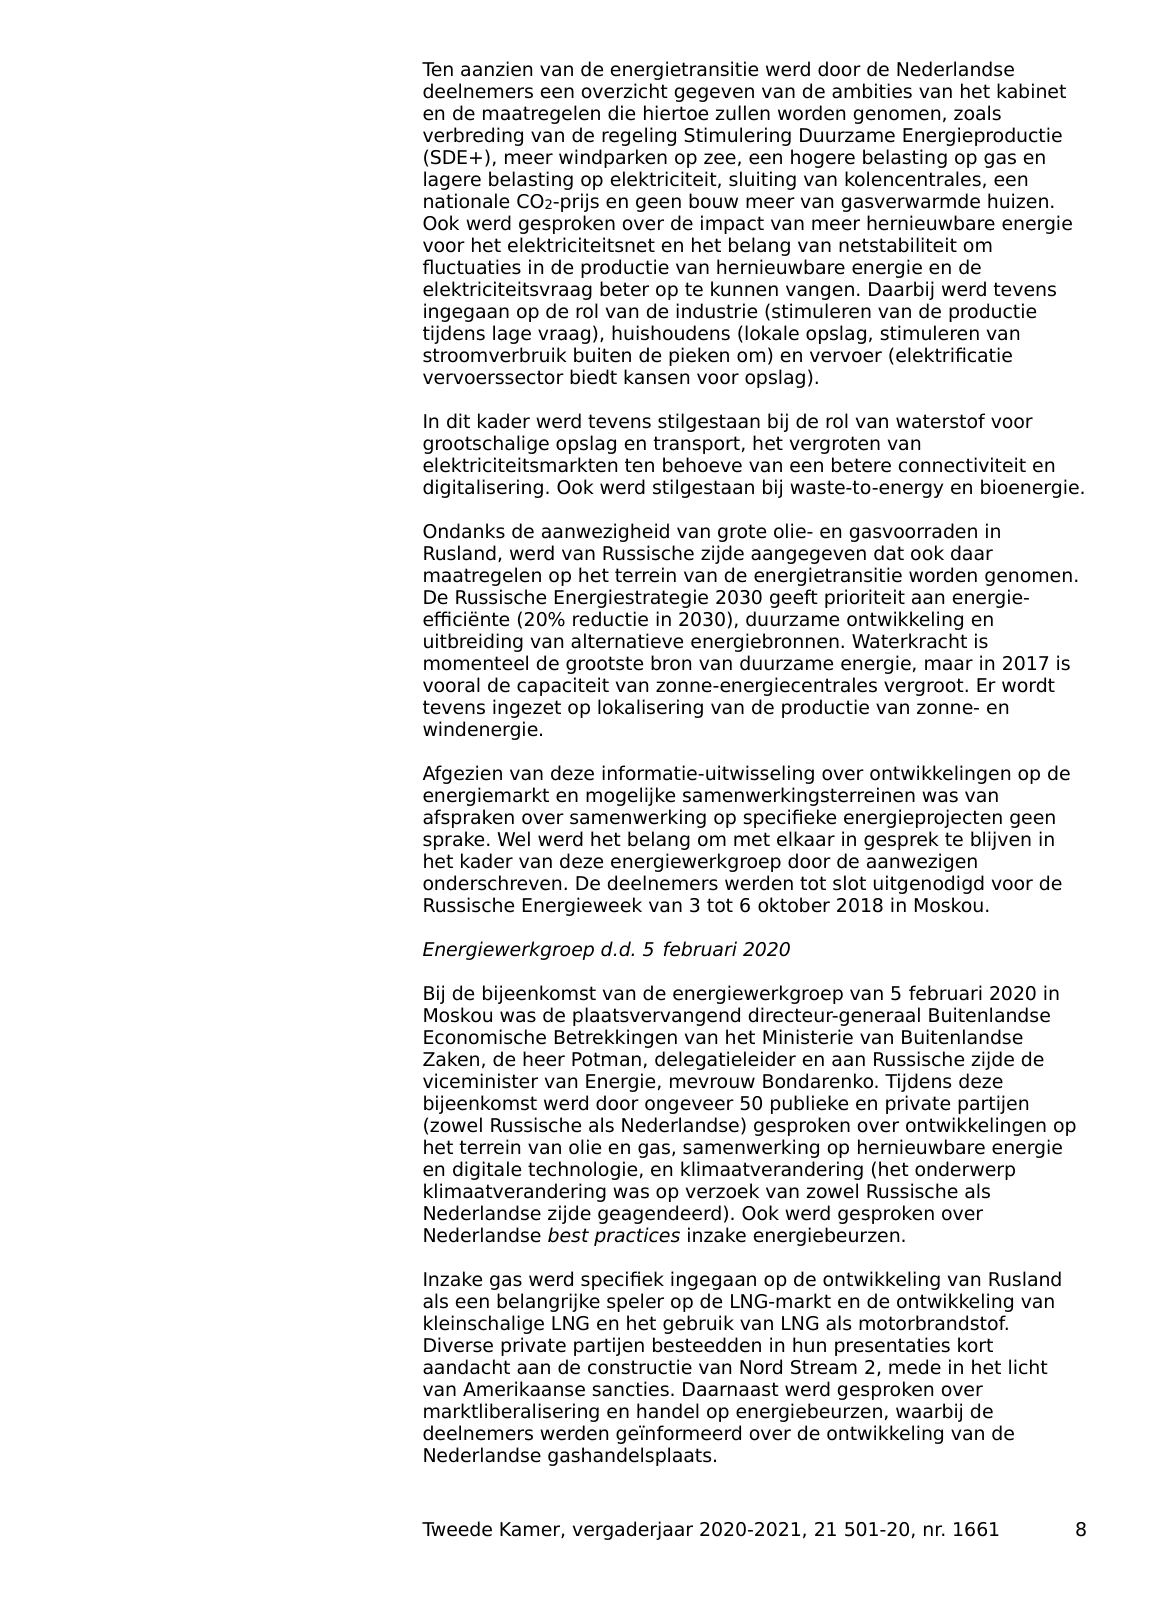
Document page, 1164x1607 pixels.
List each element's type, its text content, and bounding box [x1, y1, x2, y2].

text Ten aanzien van de energietransitie werd door de Nederlandse deelnemers een overzicht gegeven van de ambities van het kabinet en de maatregelen die hiertoe zullen worden genomen, zoals verbreding van de regeling Stimulering Duurzame Energieproductie (SDE+), meer windparken op zee, een hogere belasting op gas en lagere belasting op elektriciteit, sluiting van kolencentrales, een nationale CO2-prijs en geen bouw meer van gasverwarmde huizen. Ook werd gesproken over de impact van meer hernieuwbare energie voor het elektriciteitsnet en het belang van netstabiliteit om fluctuaties in de productie van hernieuwbare energie en de elektriciteitsvraag beter op te kunnen vangen. Daarbij werd tevens ingegaan op de rol van de industrie (stimuleren van de productie tijdens lage vraag), huishoudens (lokale opslag, stimuleren van stroomverbruik buiten de pieken om) en vervoer (elektrificatie vervoerssector biedt kansen voor opslag). [422, 59, 1087, 389]
text In dit kader werd tevens stilgestaan bij de rol van waterstof voor grootschalige opslag en transport, het vergroten van elektriciteitsmarkten ten behoeve van een betere connectiviteit en digitalisering. Ook werd stilgestaan bij waste-to-energy en bioenergie. [422, 411, 1087, 499]
text Afgezien van deze informatie-uitwisseling over ontwikkelingen op de energiemarkt en mogelijke samenwerkingsterreinen was van afspraken over samenwerking op specifieke energieprojecten geen sprake. Wel werd het belang om met elkaar in gesprek te blijven in het kader van deze energiewerkgroep door de aanwezigen onderschreven. De deelnemers werden tot slot uitgenodigd voor de Russische Energieweek van 3 tot 6 oktober 2018 in Moskou. [422, 763, 1087, 917]
text Ondanks de aanwezigheid van grote olie- en gasvoorraden in Rusland, werd van Russische zijde aangegeven dat ook daar maatregelen op het terrein van de energietransitie worden genomen. De Russische Energiestrategie 2030 geeft prioriteit aan energie-efficiënte (20% reductie in 2030), duurzame ontwikkeling en uitbreiding van alternatieve energiebronnen. Waterkracht is momenteel de grootste bron van duurzame energie, maar in 2017 is vooral de capaciteit van zonne-energiecentrales vergroot. Er wordt tevens ingezet op lokalisering van de productie van zonne- en windenergie. [422, 521, 1087, 741]
subtitle Energiewerkgroep d.d. 5 februari 2020 [422, 939, 1087, 961]
text Inzake gas werd specifiek ingegaan op de ontwikkeling van Rusland als een belangrijke speler op de LNG-markt en de ontwikkeling van kleinschalige LNG en het gebruik van LNG als motorbrandstof. Diverse private partijen besteedden in hun presentaties kort aandacht aan de constructie van Nord Stream 2, mede in het licht van Amerikaanse sancties. Daarnaast werd gesproken over marktliberalisering en handel op energiebeurzen, waarbij de deelnemers werden geïnformeerd over de ontwikkeling van de Nederlandse gashandelsplaats. [422, 1269, 1087, 1467]
text Bij de bijeenkomst van de energiewerkgroep van 5 februari 2020 in Moskou was de plaatsvervangend directeur-generaal Buitenlandse Economische Betrekkingen van het Ministerie van Buitenlandse Zaken, de heer Potman, delegatieleider en aan Russische zijde de viceminister van Energie, mevrouw Bondarenko. Tijdens deze bijeenkomst werd door ongeveer 50 publieke en private partijen (zowel Russische als Nederlandse) gesproken over ontwikkelingen op het terrein van olie en gas, samenwerking op hernieuwbare energie en digitale technologie, en klimaatverandering (het onderwerp klimaatverandering was op verzoek van zowel Russische als Nederlandse zijde geagendeerd). Ook werd gesproken over Nederlandse best practices inzake energiebeurzen. [422, 983, 1087, 1247]
